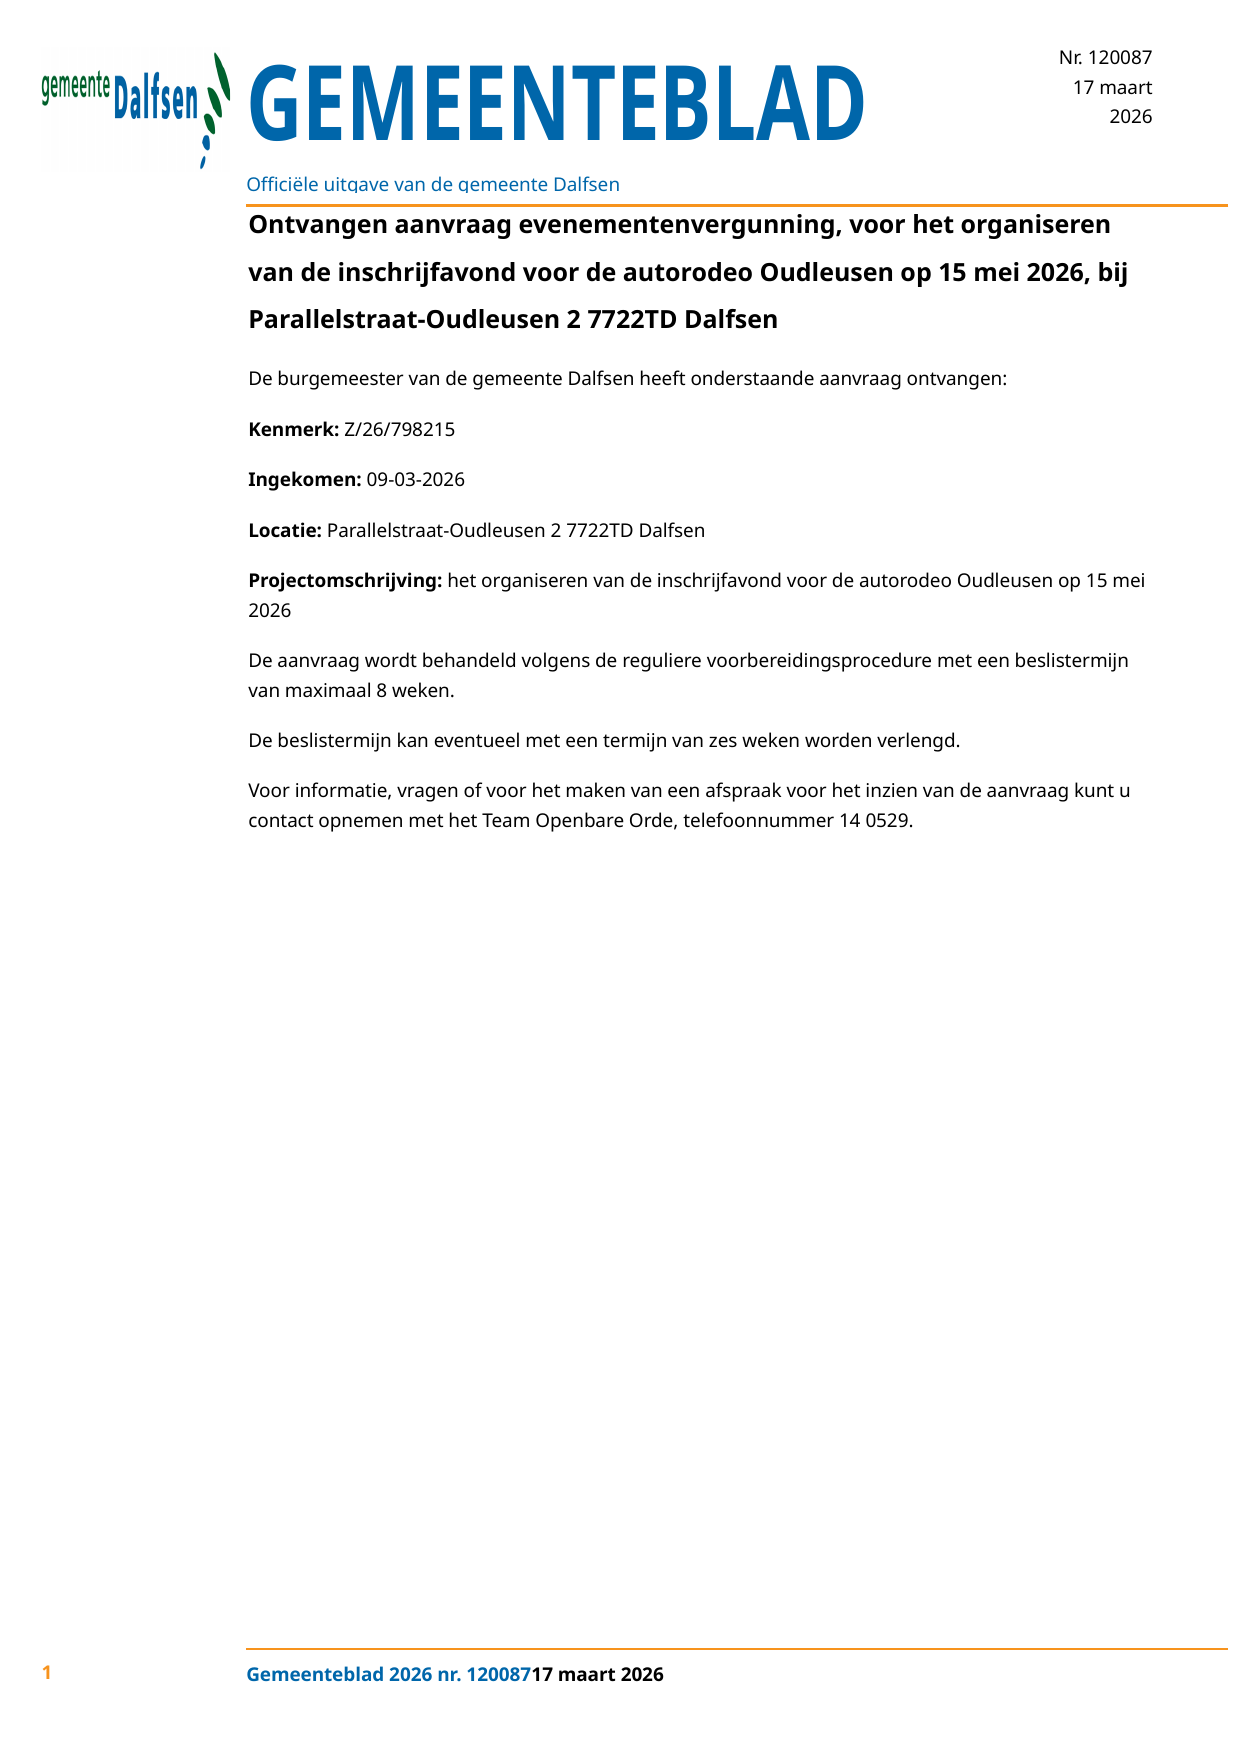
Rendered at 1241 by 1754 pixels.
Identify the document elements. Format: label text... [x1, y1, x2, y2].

text Ingekomen: 09-03-2026 [248, 466, 1152, 492]
text Voor informatie, vragen of voor het maken van een afspraak voor het inzien van de aanvraag kunt u contact opnemen met het Team Openbare Orde, telefoonnummer 14 0529. [248, 778, 1152, 833]
text Kenmerk: Z/26/798215 [248, 416, 1152, 442]
picture [41, 47, 231, 172]
text De beslistermijn kan eventueel met een termijn van zes weken worden verlengd. [248, 727, 1152, 753]
text De burgemeester van de gemeente Dalfsen heeft onderstaande aanvraag ontvangen: [248, 366, 1152, 391]
text De aanvraag wordt behandeld volgens de reguliere voorbereidingsprocedure met een beslistermijn van maximaal 8 weken. [248, 647, 1152, 702]
text Ontvangen aanvraag evenementenvergunning, voor het organiseren van de inschrijfavond voor de autorodeo Oudleusen op 15 mei 2026, bij Parallelstraat-Oudleusen 2 7722TD Dalfsen [248, 207, 1152, 336]
text Projectomschrijving: het organiseren van de inschrijfavond voor de autorodeo Oudleusen op 15 mei 2026 [248, 567, 1152, 622]
text Locatie: Parallelstraat-Oudleusen 2 7722TD Dalfsen [248, 517, 1152, 542]
